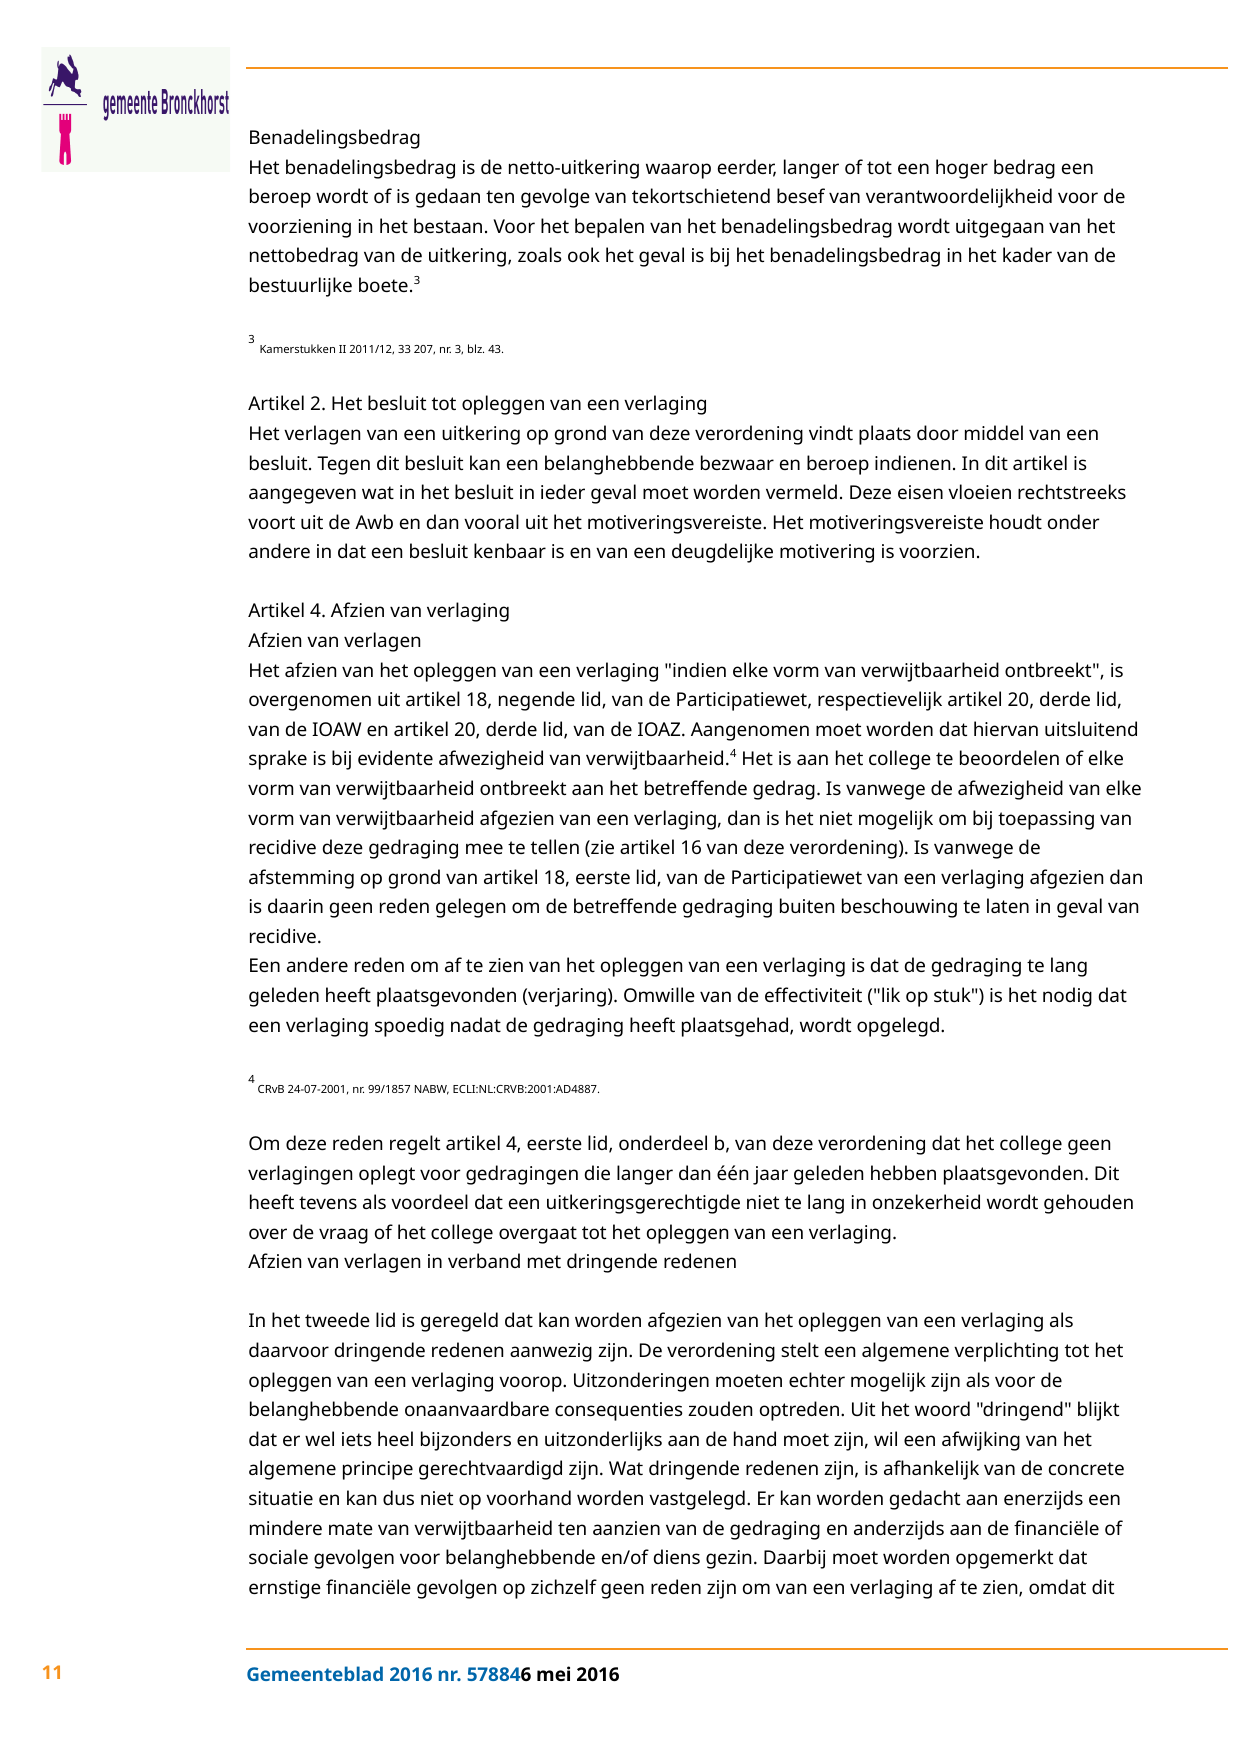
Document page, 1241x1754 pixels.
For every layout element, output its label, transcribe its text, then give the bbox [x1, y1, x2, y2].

text In het tweede lid is geregeld dat kan worden afgezien van het opleggen van een verlaging als daarvoor dringende redenen aanwezig zijn. De verordening stelt een algemene verplichting tot het opleggen van een verlaging voorop. Uitzonderingen moeten echter mogelijk zijn als voor de belanghebbende onaanvaardbare consequenties zouden optreden. Uit het woord "dringend" blijkt dat er wel iets heel bijzonders en uitzonderlijks aan de hand moet zijn, wil een afwijking van het algemene principe gerechtvaardigd zijn. Wat dringende redenen zijn, is afhankelijk van de concrete situatie en kan dus niet op voorhand worden vastgelegd. Er kan worden gedacht aan enerzijds een mindere mate van verwijtbaarheid ten aanzien van de gedraging en anderzijds aan de financiële of sociale gevolgen voor belanghebbende en/of diens gezin. Daarbij moet worden opgemerkt dat ernstige financiële gevolgen op zichzelf geen reden zijn om van een verlaging af te zien, omdat dit [248, 1308, 1152, 1600]
text Artikel 2. Het besluit tot opleggen van een verlaging [248, 391, 1152, 416]
text Het benadelingsbedrag is de netto-uitkering waarop eerder, langer of tot een hoger bedrag een beroep wordt of is gedaan ten gevolge van tekortschietend besef van verantwoordelijkheid voor de voorziening in het bestaan. Voor het bepalen van het benadelingsbedrag wordt uitgegaan van het nettobedrag van de uitkering, zoals ook het geval is bij het benadelingsbedrag in het kader van de bestuurlijke boete.3 [248, 154, 1152, 298]
text Benadelingsbedrag [248, 124, 1152, 150]
picture [41, 47, 231, 172]
text Afzien van verlagen [248, 627, 1152, 653]
text Het verlagen van een uitkering op grond van deze verordening vindt plaats door middel van een besluit. Tegen dit besluit kan een belanghebbende bezwaar en beroep indienen. In dit artikel is aangegeven wat in het besluit in ieder geval moet worden vermeld. Deze eisen vloeien rechtstreeks voort uit de Awb en dan vooral uit het motiveringsvereiste. Het motiveringsvereiste houdt onder andere in dat een besluit kenbaar is en van een deugdelijke motivering is voorzien. [248, 420, 1152, 564]
text 3 Kamerstukken II 2011/12, 33 207, nr. 3, blz. 43. [248, 331, 1152, 357]
text Afzien van verlagen in verband met dringende redenen [248, 1248, 1152, 1274]
text Een andere reden om af te zien van het opleggen van een verlaging is dat de gedraging te lang geleden heeft plaatsgevonden (verjaring). Omwille van de effectiviteit ("lik op stuk") is het nodig dat een verlaging spoedig nadat de gedraging heeft plaatsgehad, wordt opgelegd. [248, 953, 1152, 1038]
text Artikel 4. Afzien van verlaging [248, 598, 1152, 623]
text Het afzien van het opleggen van een verlaging "indien elke vorm van verwijtbaarheid ontbreekt", is overgenomen uit artikel 18, negende lid, van de Participatiewet, respectievelijk artikel 20, derde lid, van de IOAW en artikel 20, derde lid, van de IOAZ. Aangenomen moet worden dat hiervan uitsluitend sprake is bij evidente afwezigheid van verwijtbaarheid.4 Het is aan het college te beoordelen of elke vorm van verwijtbaarheid ontbreekt aan het betreffende gedrag. Is vanwege de afwezigheid van elke vorm van verwijtbaarheid afgezien van een verlaging, dan is het niet mogelijk om bij toepassing van recidive deze gedraging mee te tellen (zie artikel 16 van deze verordening). Is vanwege de afstemming op grond van artikel 18, eerste lid, van de Participatiewet van een verlaging afgezien dan is daarin geen reden gelegen om de betreffende gedraging buiten beschouwing te laten in geval van recidive. [248, 657, 1152, 949]
text 4 CRvB 24-07-2001, nr. 99/1857 NABW, ECLI:NL:CRVB:2001:AD4887. [248, 1071, 1152, 1097]
text Om deze reden regelt artikel 4, eerste lid, onderdeel b, van deze verordening dat het college geen verlagingen oplegt voor gedragingen die langer dan één jaar geleden hebben plaatsgevonden. Dit heeft tevens als voordeel dat een uitkeringsgerechtigde niet te lang in onzekerheid wordt gehouden over de vraag of het college overgaat tot het opleggen van een verlaging. [248, 1130, 1152, 1245]
